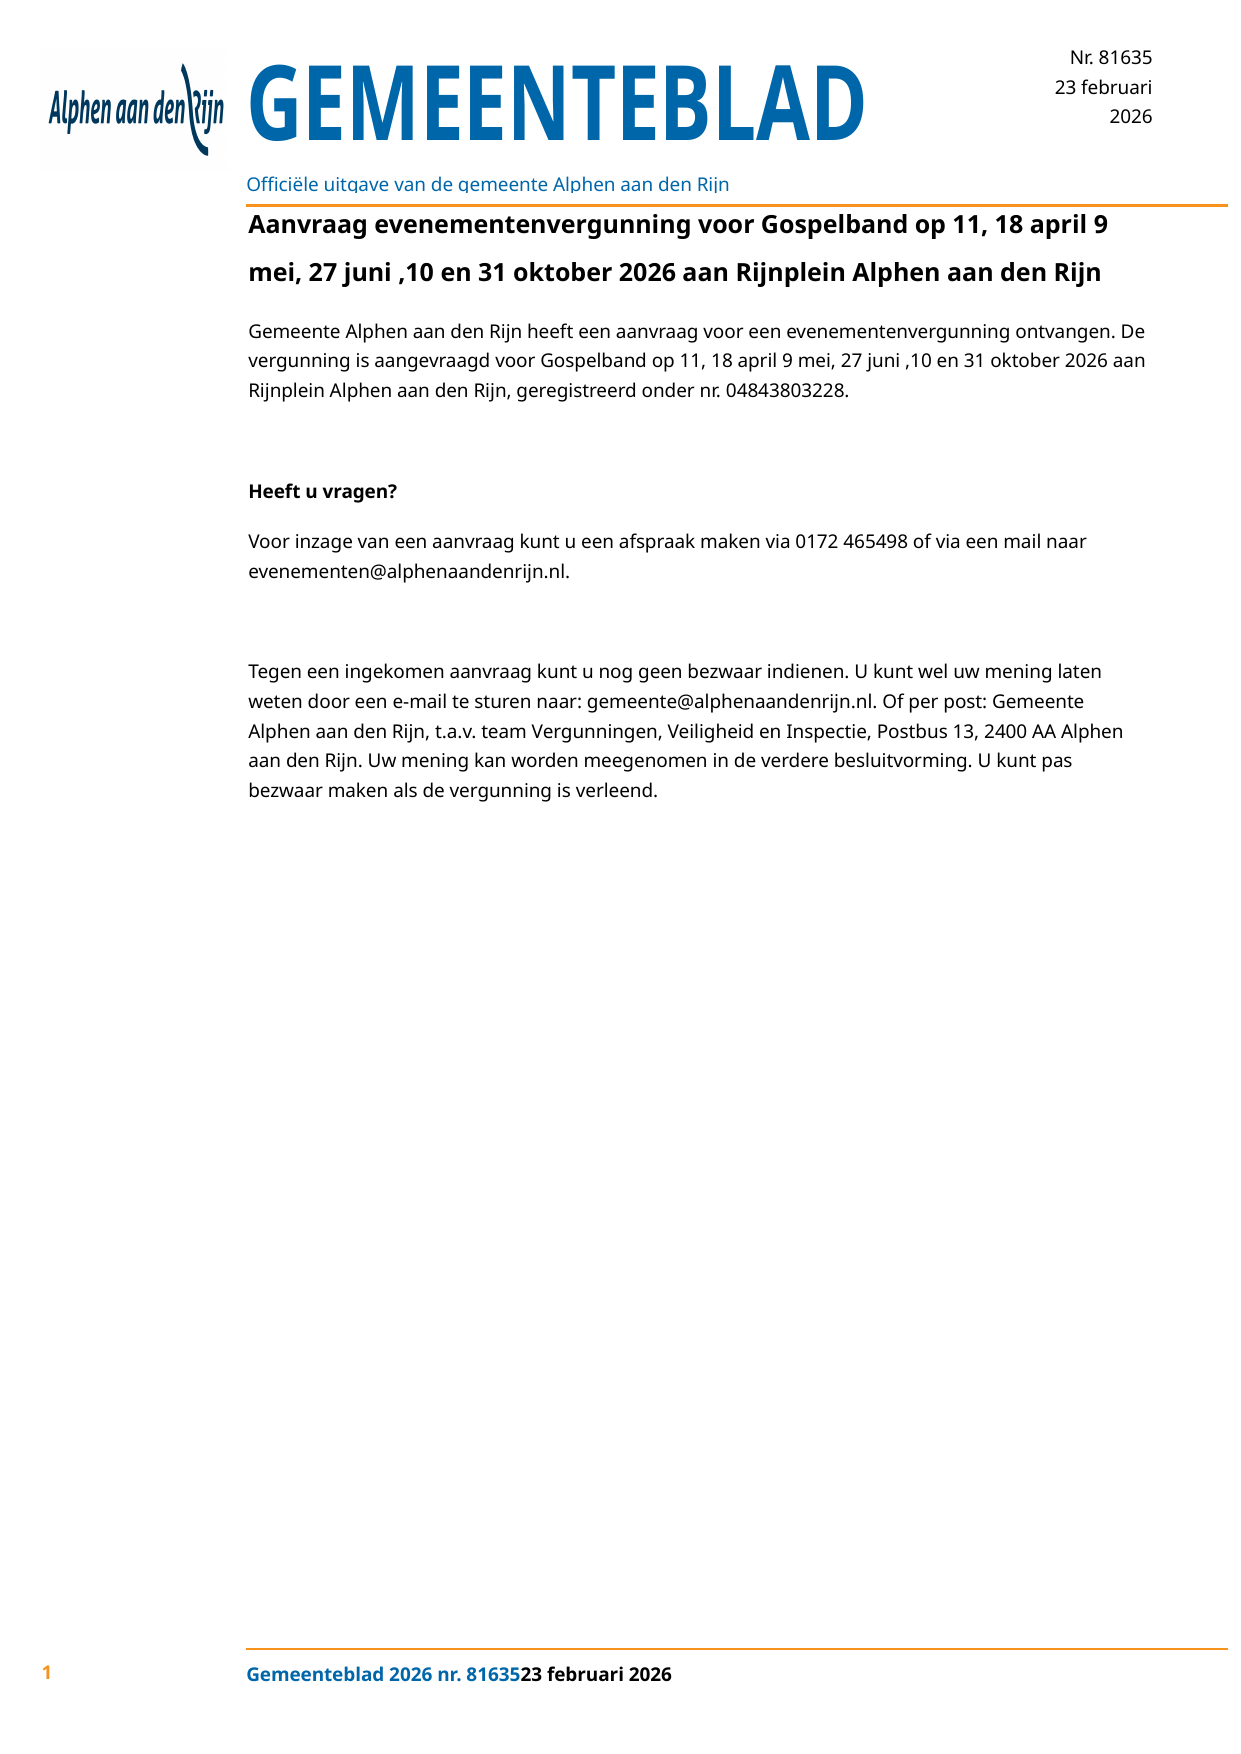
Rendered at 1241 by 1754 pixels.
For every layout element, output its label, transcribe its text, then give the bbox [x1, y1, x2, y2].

picture [41, 47, 231, 172]
text Aanvraag evenementenvergunning voor Gospelband op 11, 18 april 9 mei, 27 juni ,10 en 31 oktober 2026 aan Rijnplein Alphen aan den Rijn [248, 207, 1152, 288]
text Tegen een ingekomen aanvraag kunt u nog geen bezwaar indienen. U kunt wel uw mening laten weten door een e-mail te sturen naar: gemeente@alphenaandenrijn.nl. Of per post: Gemeente Alphen aan den Rijn, t.a.v. team Vergunningen, Veiligheid en Inspectie, Postbus 13, 2400 AA Alphen aan den Rijn. Uw mening kan worden meegenomen in de verdere besluitvorming. U kunt pas bezwaar maken als de vergunning is verleend. [248, 659, 1152, 803]
text Gemeente Alphen aan den Rijn heeft een aanvraag voor een evenementenvergunning ontvangen. De vergunning is aangevraagd voor Gospelband op 11, 18 april 9 mei, 27 juni ,10 en 31 oktober 2026 aan Rijnplein Alphen aan den Rijn, geregistreerd onder nr. 04843803228. [248, 318, 1152, 403]
text Heeft u vragen? [248, 478, 1152, 504]
text Voor inzage van een aanvraag kunt u een afspraak maken via 0172 465498 of via een mail naar evenementen@alphenaandenrijn.nl. [248, 528, 1152, 584]
